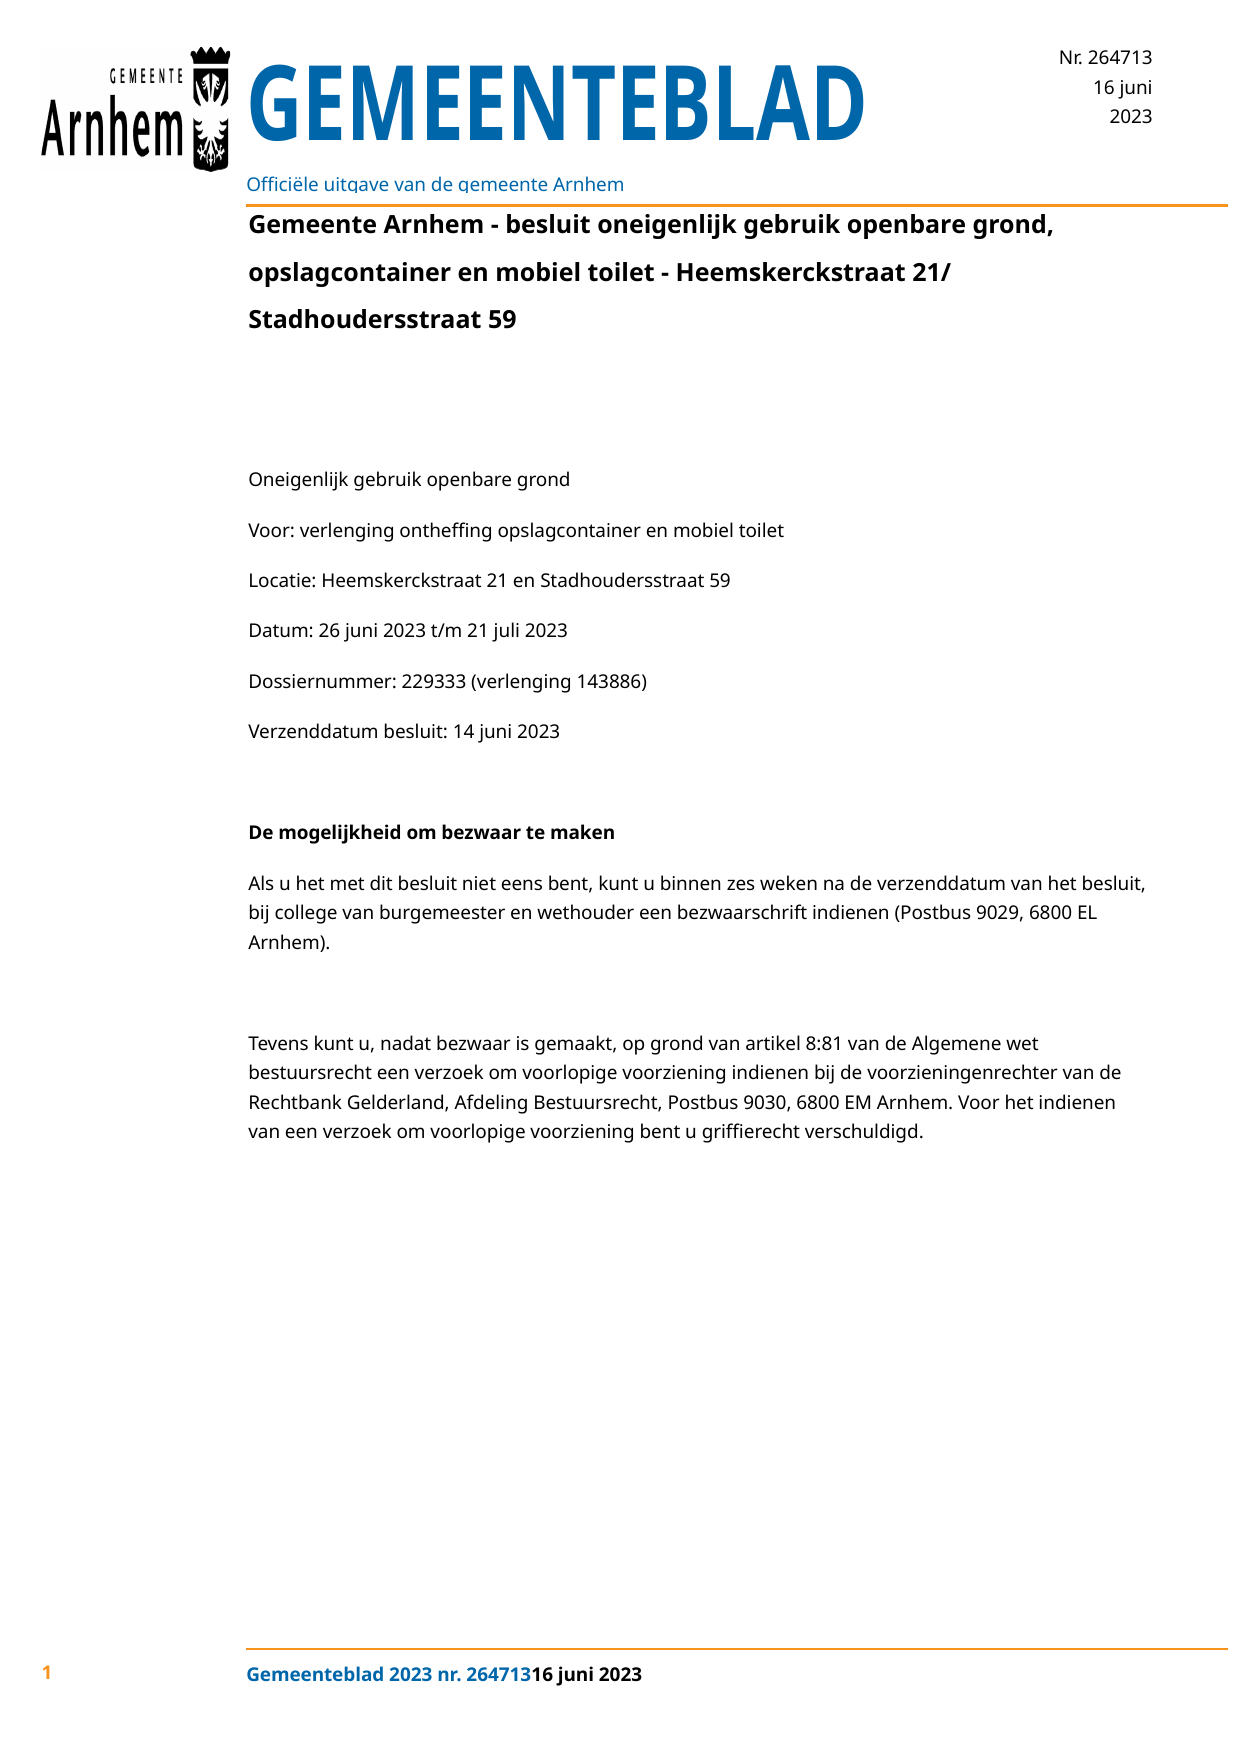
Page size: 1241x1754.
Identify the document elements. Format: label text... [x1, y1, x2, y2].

text Als u het met dit besluit niet eens bent, kunt u binnen zes weken na de verzenddatum van het besluit, bij college van burgemeester en wethouder een bezwaarschrift indienen (Postbus 9029, 6800 EL Arnhem). [248, 870, 1152, 954]
text Locatie: Heemskerckstraat 21 en Stadhoudersstraat 59 [248, 567, 1152, 593]
text De mogelijkheid om bezwaar te maken [248, 819, 1152, 845]
text Tevens kunt u, nadat bezwaar is gemaakt, op grond van artikel 8:81 van de Algemene wet bestuursrecht een verzoek om voorlopige voorziening indienen bij de voorzieningenrechter van de Rechtbank Gelderland, Afdeling Bestuursrecht, Postbus 9030, 6800 EM Arnhem. Voor het indienen van een verzoek om voorlopige voorziening bent u griffierecht verschuldigd. [248, 1030, 1152, 1144]
text Verzenddatum besluit: 14 juni 2023 [248, 718, 1152, 744]
text Voor: verlenging ontheffing opslagcontainer en mobiel toilet [248, 517, 1152, 542]
text Dossiernummer: 229333 (verlenging 143886) [248, 668, 1152, 694]
text Oneigenlijk gebruik openbare grond [248, 466, 1152, 492]
text Gemeente Arnhem - besluit oneigenlijk gebruik openbare grond, opslagcontainer en mobiel toilet - Heemskerckstraat 21/ Stadhoudersstraat 59 [248, 207, 1152, 336]
text Datum: 26 juni 2023 t/m 21 juli 2023 [248, 618, 1152, 643]
picture [41, 47, 231, 172]
